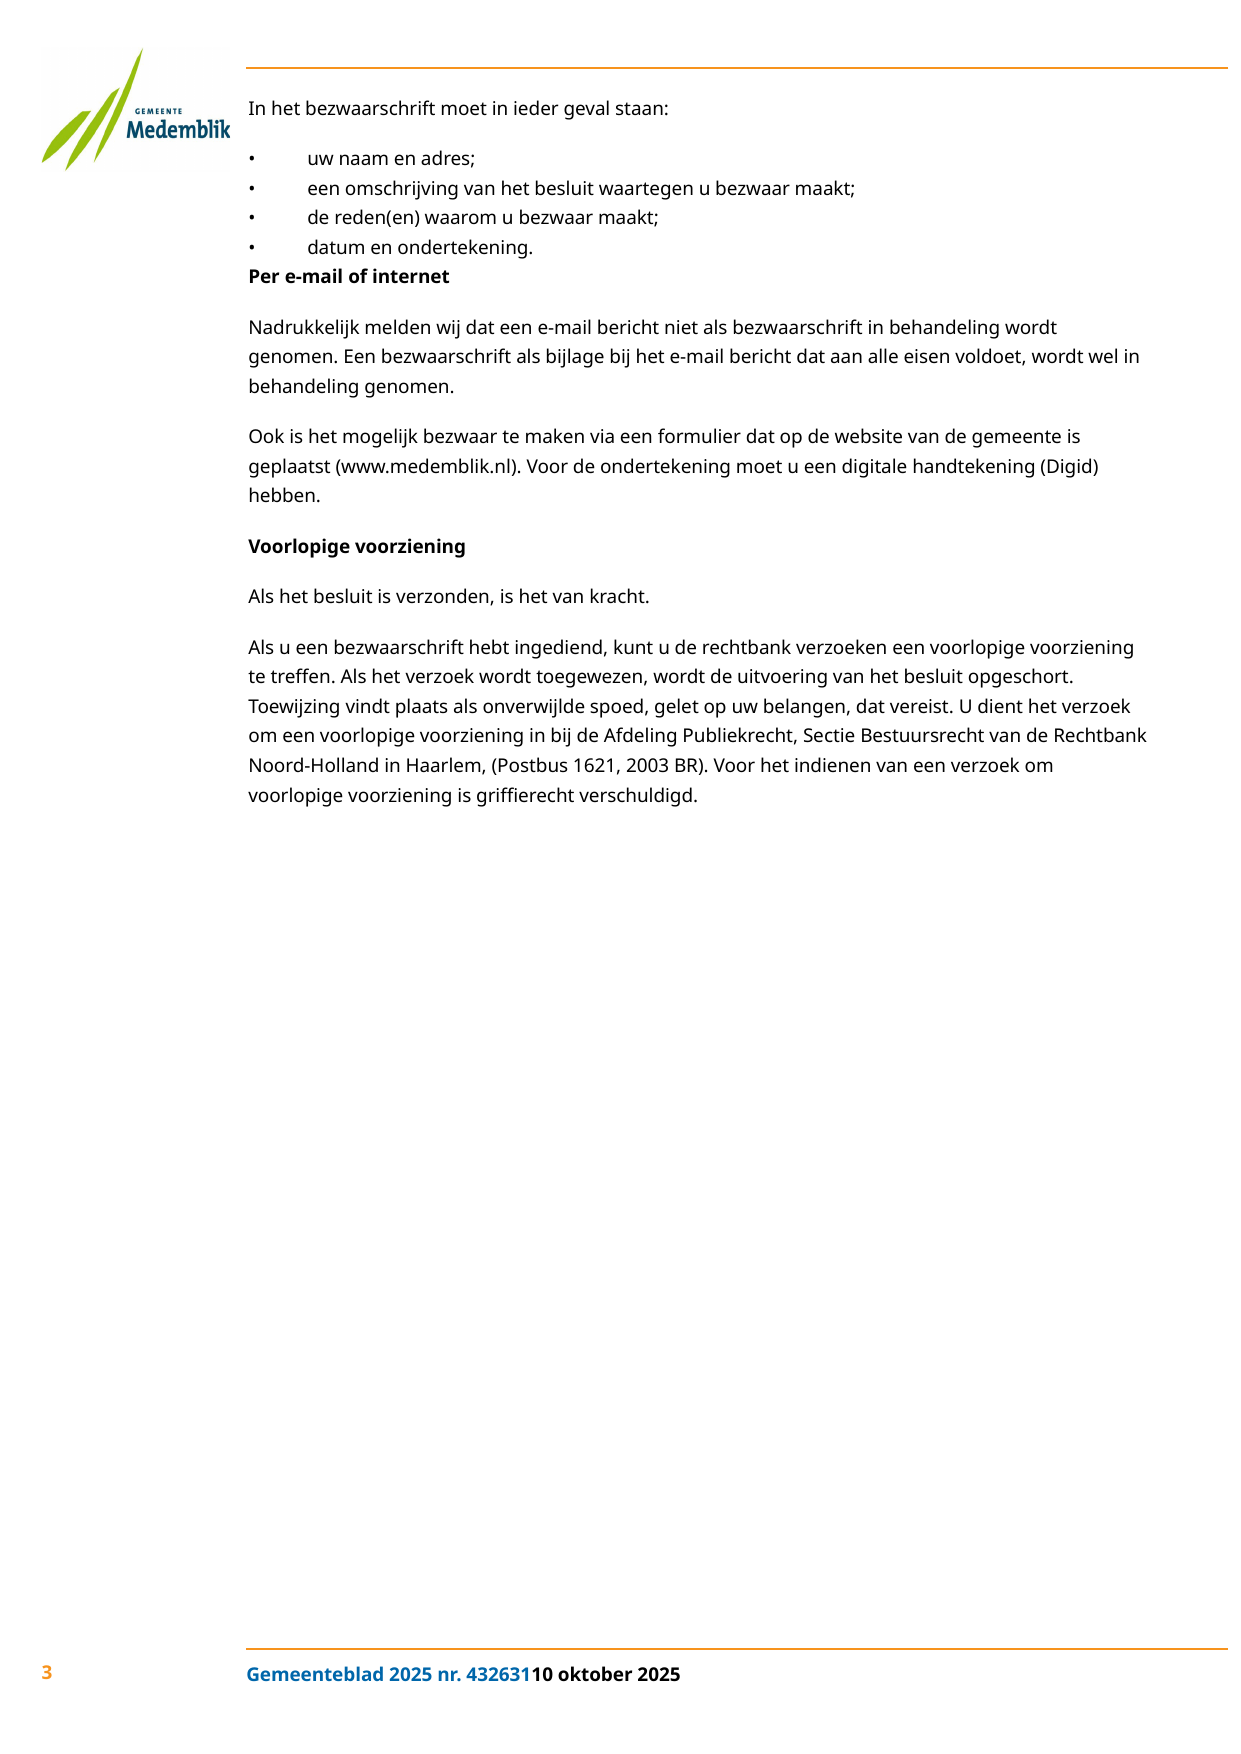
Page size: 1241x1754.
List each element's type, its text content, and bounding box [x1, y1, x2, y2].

text Voorlopige voorziening [248, 533, 1152, 559]
list een omschrijving van het besluit waartegen u bezwaar maakt; [248, 175, 1152, 201]
list datum en ondertekening. [248, 234, 1152, 260]
text Als u een bezwaarschrift hebt ingediend, kunt u de rechtbank verzoeken een voorlopige voorziening te treffen. Als het verzoek wordt toegewezen, wordt de uitvoering van het besluit opgeschort. Toewijzing vindt plaats als onverwijlde spoed, gelet op uw belangen, dat vereist. U dient het verzoek om een voorlopige voorziening in bij de Afdeling Publiekrecht, Sectie Bestuursrecht van de Rechtbank Noord-Holland in Haarlem, (Postbus 1621, 2003 BR). Voor het indienen van een verzoek om voorlopige voorziening is griffierecht verschuldigd. [248, 634, 1152, 808]
text Per e-mail of internet [248, 263, 1152, 289]
text Als het besluit is verzonden, is het van kracht. [248, 583, 1152, 609]
text In het bezwaarschrift moet in ieder geval staan: [248, 95, 1152, 121]
list uw naam en adres; [248, 145, 1152, 171]
picture [41, 47, 231, 172]
text Ook is het mogelijk bezwaar te maken via een formulier dat op de website van de gemeente is geplaatst (www.medemblik.nl). Voor de ondertekening moet u een digitale handtekening (Digid) hebben. [248, 423, 1152, 508]
text Nadrukkelijk melden wij dat een e-mail bericht niet als bezwaarschrift in behandeling wordt genomen. Een bezwaarschrift als bijlage bij het e-mail bericht dat aan alle eisen voldoet, wordt wel in behandeling genomen. [248, 314, 1152, 399]
list de reden(en) waarom u bezwaar maakt; [248, 204, 1152, 230]
